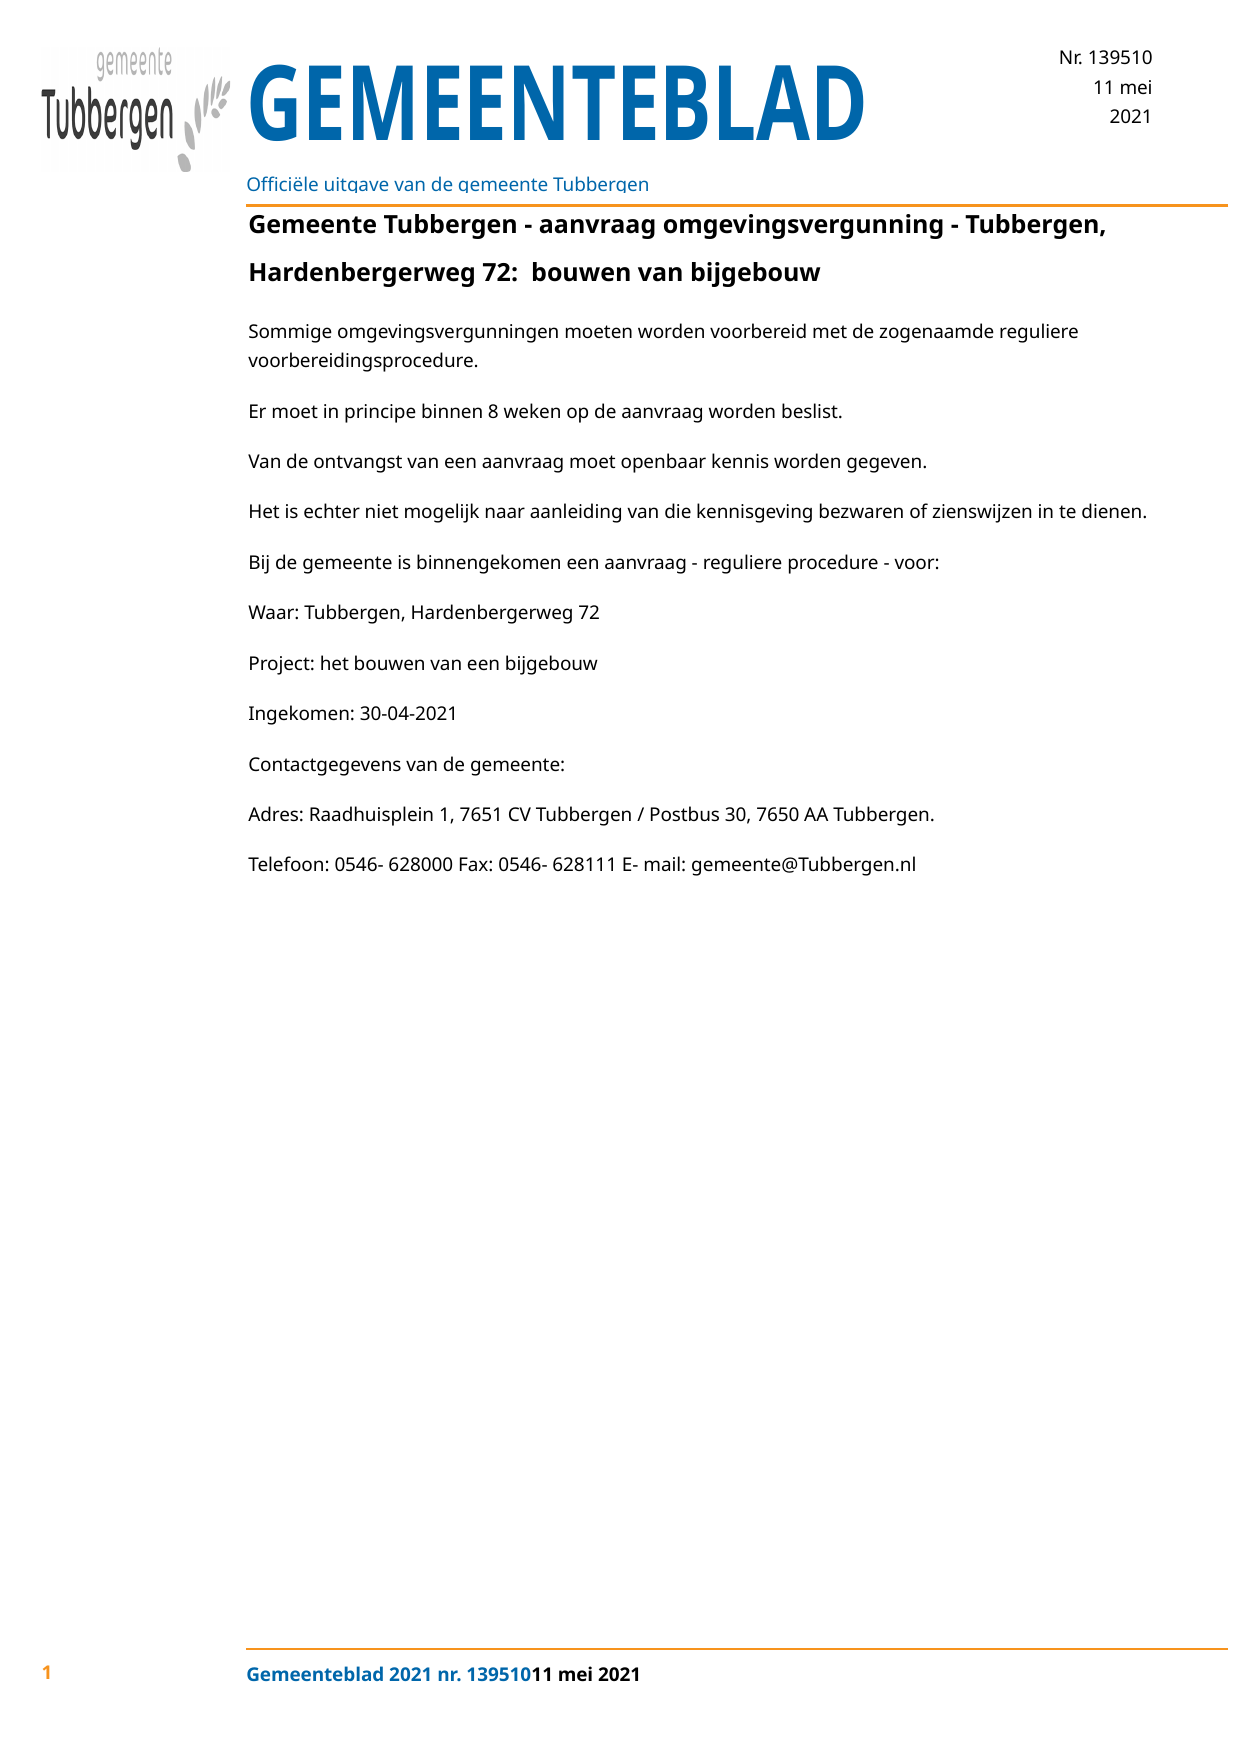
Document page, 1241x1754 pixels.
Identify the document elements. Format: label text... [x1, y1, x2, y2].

text Project: het bouwen van een bijgebouw [248, 650, 1152, 676]
text Ingekomen: 30-04-2021 [248, 700, 1152, 726]
text Waar: Tubbergen, Hardenbergerweg 72 [248, 599, 1152, 625]
text Contactgegevens van de gemeente: [248, 751, 1152, 777]
text Adres: Raadhuisplein 1, 7651 CV Tubbergen / Postbus 30, 7650 AA Tubbergen. [248, 801, 1152, 827]
text Telefoon: 0546- 628000 Fax: 0546- 628111 E- mail: gemeente@Tubbergen.nl [248, 852, 1152, 877]
text Er moet in principe binnen 8 weken op de aanvraag worden beslist. [248, 398, 1152, 424]
text Van de ontvangst van een aanvraag moet openbaar kennis worden gegeven. [248, 448, 1152, 474]
text Het is echter niet mogelijk naar aanleiding van die kennisgeving bezwaren of zienswijzen in te dienen. [248, 499, 1152, 524]
text Sommige omgevingsvergunningen moeten worden voorbereid met de zogenaamde reguliere voorbereidingsprocedure. [248, 318, 1152, 373]
text Bij de gemeente is binnengekomen een aanvraag - reguliere procedure - voor: [248, 549, 1152, 575]
picture [41, 47, 231, 172]
text Gemeente Tubbergen - aanvraag omgevingsvergunning - Tubbergen, Hardenbergerweg 72: bouwen van bijgebouw [248, 207, 1152, 288]
